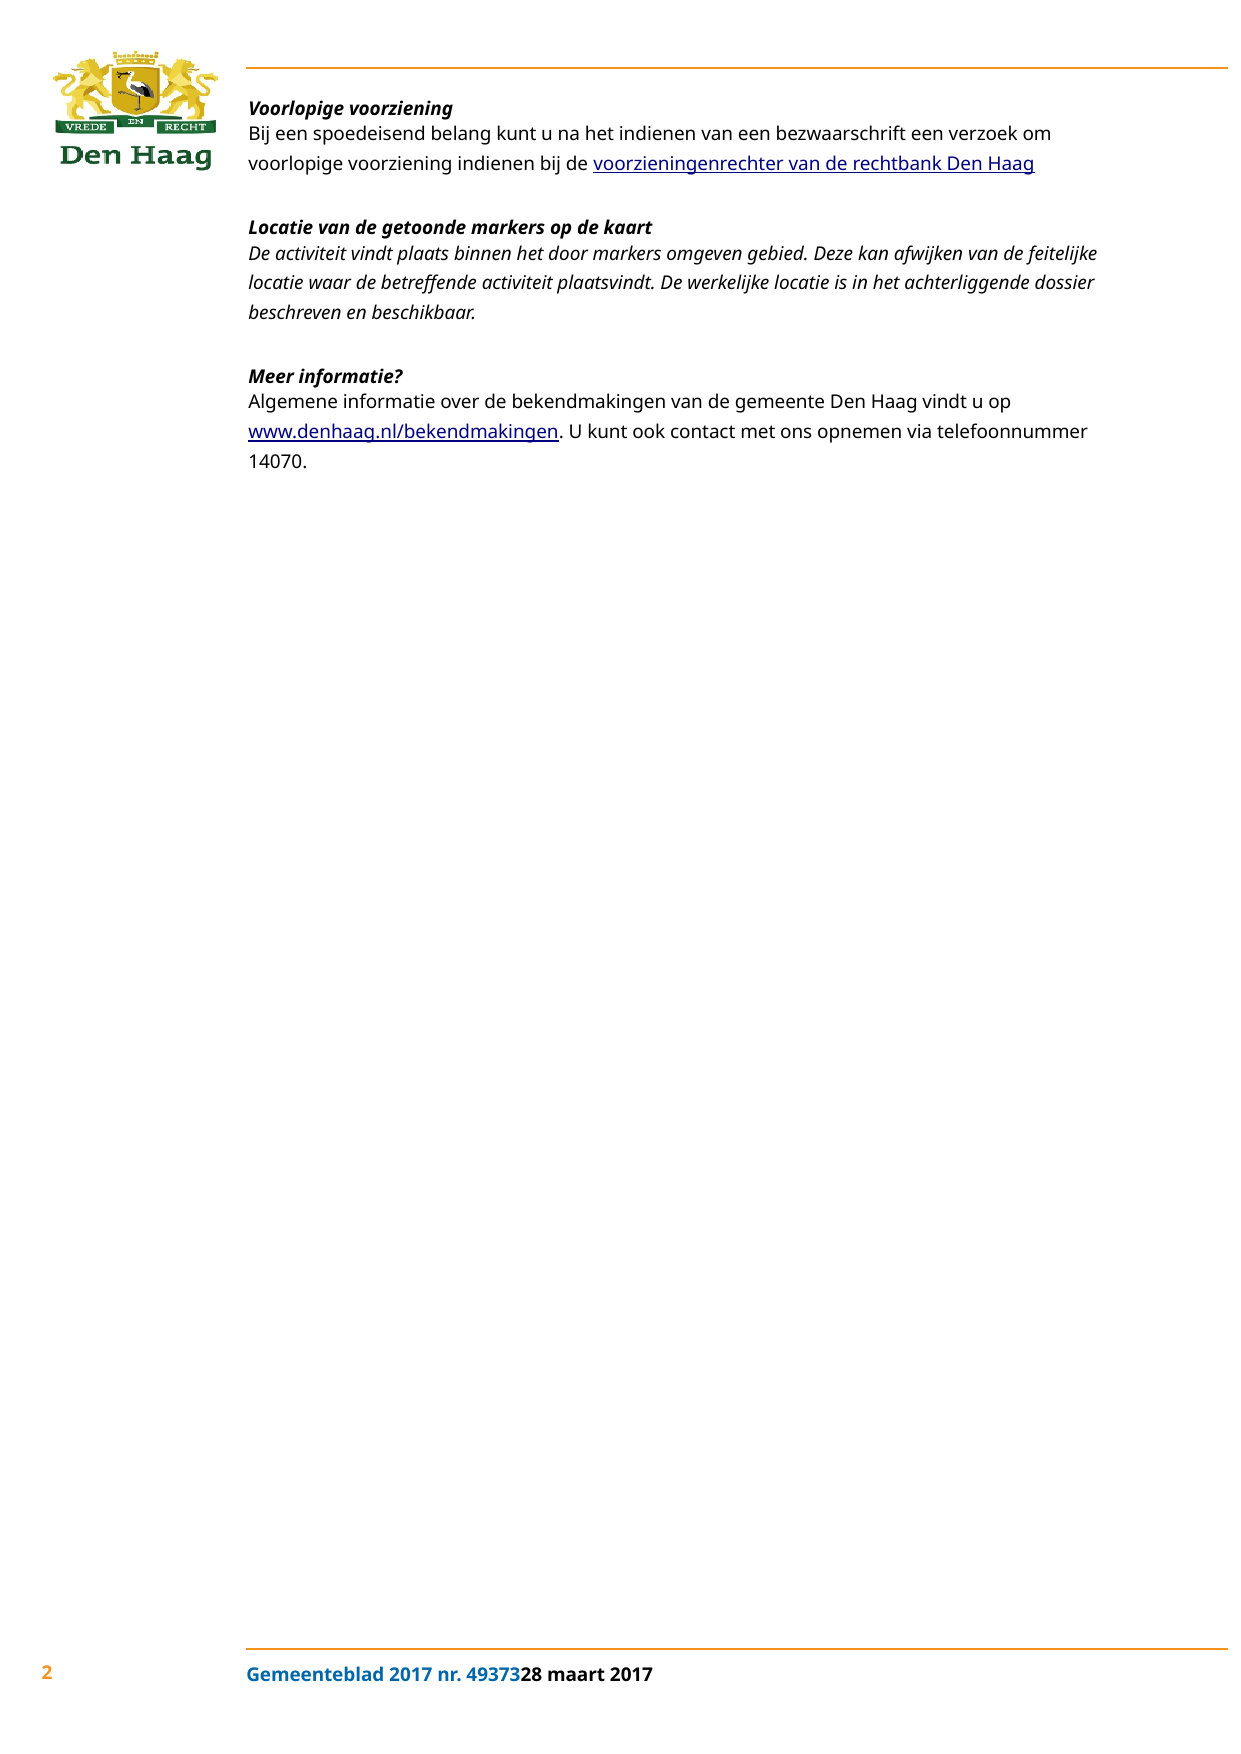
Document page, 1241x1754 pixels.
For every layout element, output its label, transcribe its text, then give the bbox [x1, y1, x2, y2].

text Algemene informatie over de bekendmakingen van de gemeente Den Haag vindt u op www.denhaag.nl/bekendmakingen. U kunt ook contact met ons opnemen via telefoonnummer 14070. [248, 389, 1152, 473]
text De activiteit vindt plaats binnen het door markers omgeven gebied. Deze kan afwijken van de feitelijke locatie waar de betreffende activiteit plaatsvindt. De werkelijke locatie is in het achterliggende dossier beschreven en beschikbaar. [248, 240, 1152, 325]
text Bij een spoedeisend belang kunt u na het indienen van een bezwaarschrift een verzoek om voorlopige voorziening indienen bij de voorzieningenrechter van de rechtbank Den Haag [248, 121, 1152, 176]
text Meer informatie? [248, 363, 1152, 389]
text Locatie van de getoonde markers op de kaart [248, 214, 1152, 240]
picture [41, 47, 231, 172]
text Voorlopige voorziening [248, 95, 1152, 121]
